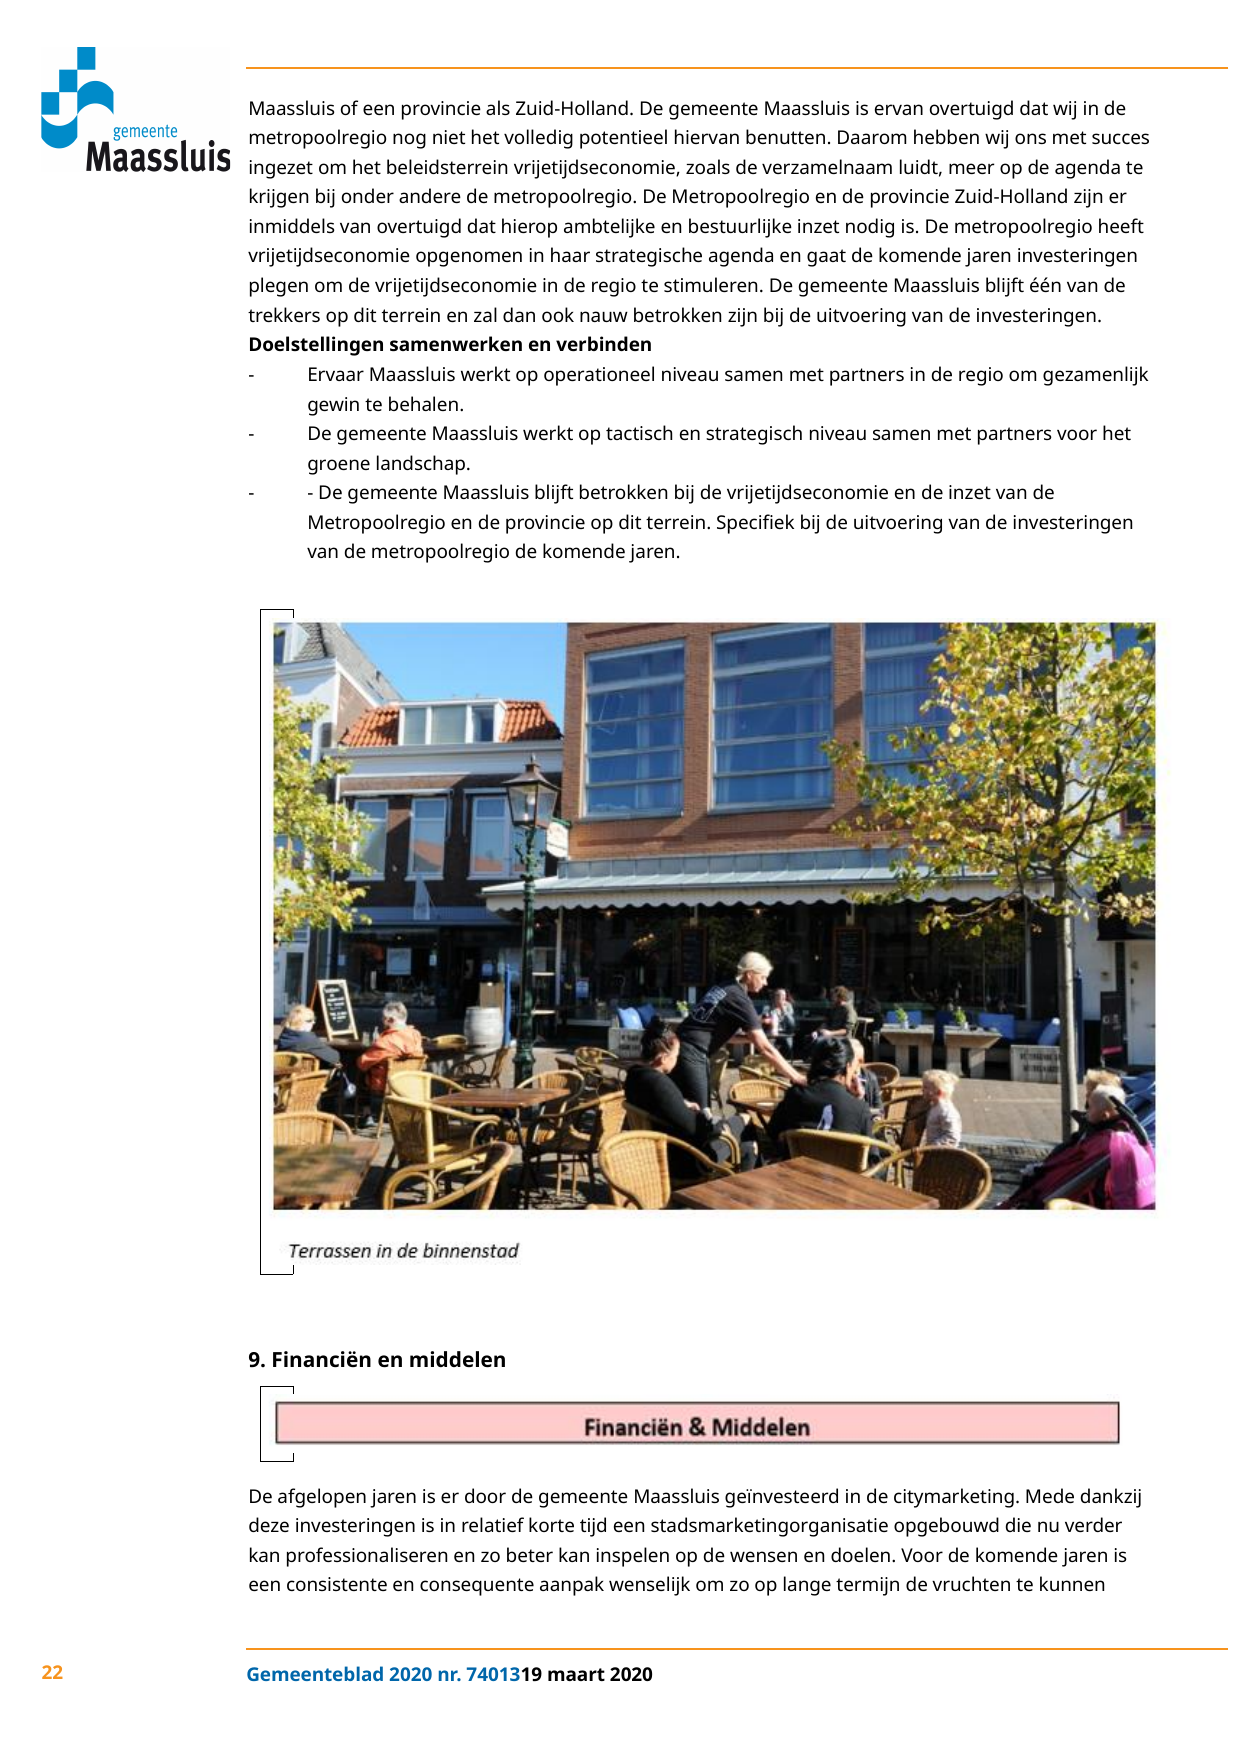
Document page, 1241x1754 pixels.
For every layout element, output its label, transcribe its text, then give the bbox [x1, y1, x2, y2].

text Maassluis of een provincie als Zuid-Holland. De gemeente Maassluis is ervan overtuigd dat wij in de metropoolregio nog niet het volledig potentieel hiervan benutten. Daarom hebben wij ons met succes ingezet om het beleidsterrein vrijetijdseconomie, zoals de verzamelnaam luidt, meer op de agenda te krijgen bij onder andere de metropoolregio. De Metropoolregio en de provincie Zuid-Holland zijn er inmiddels van overtuigd dat hierop ambtelijke en bestuurlijke inzet nodig is. De metropoolregio heeft vrijetijdseconomie opgenomen in haar strategische agenda en gaat de komende jaren investeringen plegen om de vrijetijdseconomie in de regio te stimuleren. De gemeente Maassluis blijft één van de trekkers op dit terrein en zal dan ook nauw betrokken zijn bij de uitvoering van de investeringen. [248, 95, 1152, 328]
picture [268, 618, 1173, 1265]
picture [41, 47, 77, 92]
text 9. Financiën en middelen [248, 1345, 1152, 1374]
text De afgelopen jaren is er door de gemeente Maassluis geïnvesteerd in de citymarketing. Mede dankzij deze investeringen is in relatief korte tijd een stadsmarketingorganisatie opgebouwd die nu verder kan professionaliseren en zo beter kan inspelen op de wensen en doelen. Voor de komende jaren is een consistente en consequente aanpak wenselijk om zo op lange termijn de vruchten te kunnen [248, 1483, 1152, 1597]
picture [41, 47, 231, 172]
table_header Doelstellingen samenwerken en verbinden Ervaar Maassluis werkt op operationeel niveau samen met partners in de regio om gezamenlijk gewin te behalen. De gemeente Maassluis werkt op tactisch en strategisch niveau samen met partners voor het groene landschap. - De gemeente Maassluis blijft betrokken bij de vrijetijdseconomie en de inzet van de Metropoolregio en de provincie op dit terrein. Specifiek bij de uitvoering van de investeringen van de metropoolregio de komende jaren. [248, 332, 1152, 564]
picture [268, 1394, 1125, 1453]
